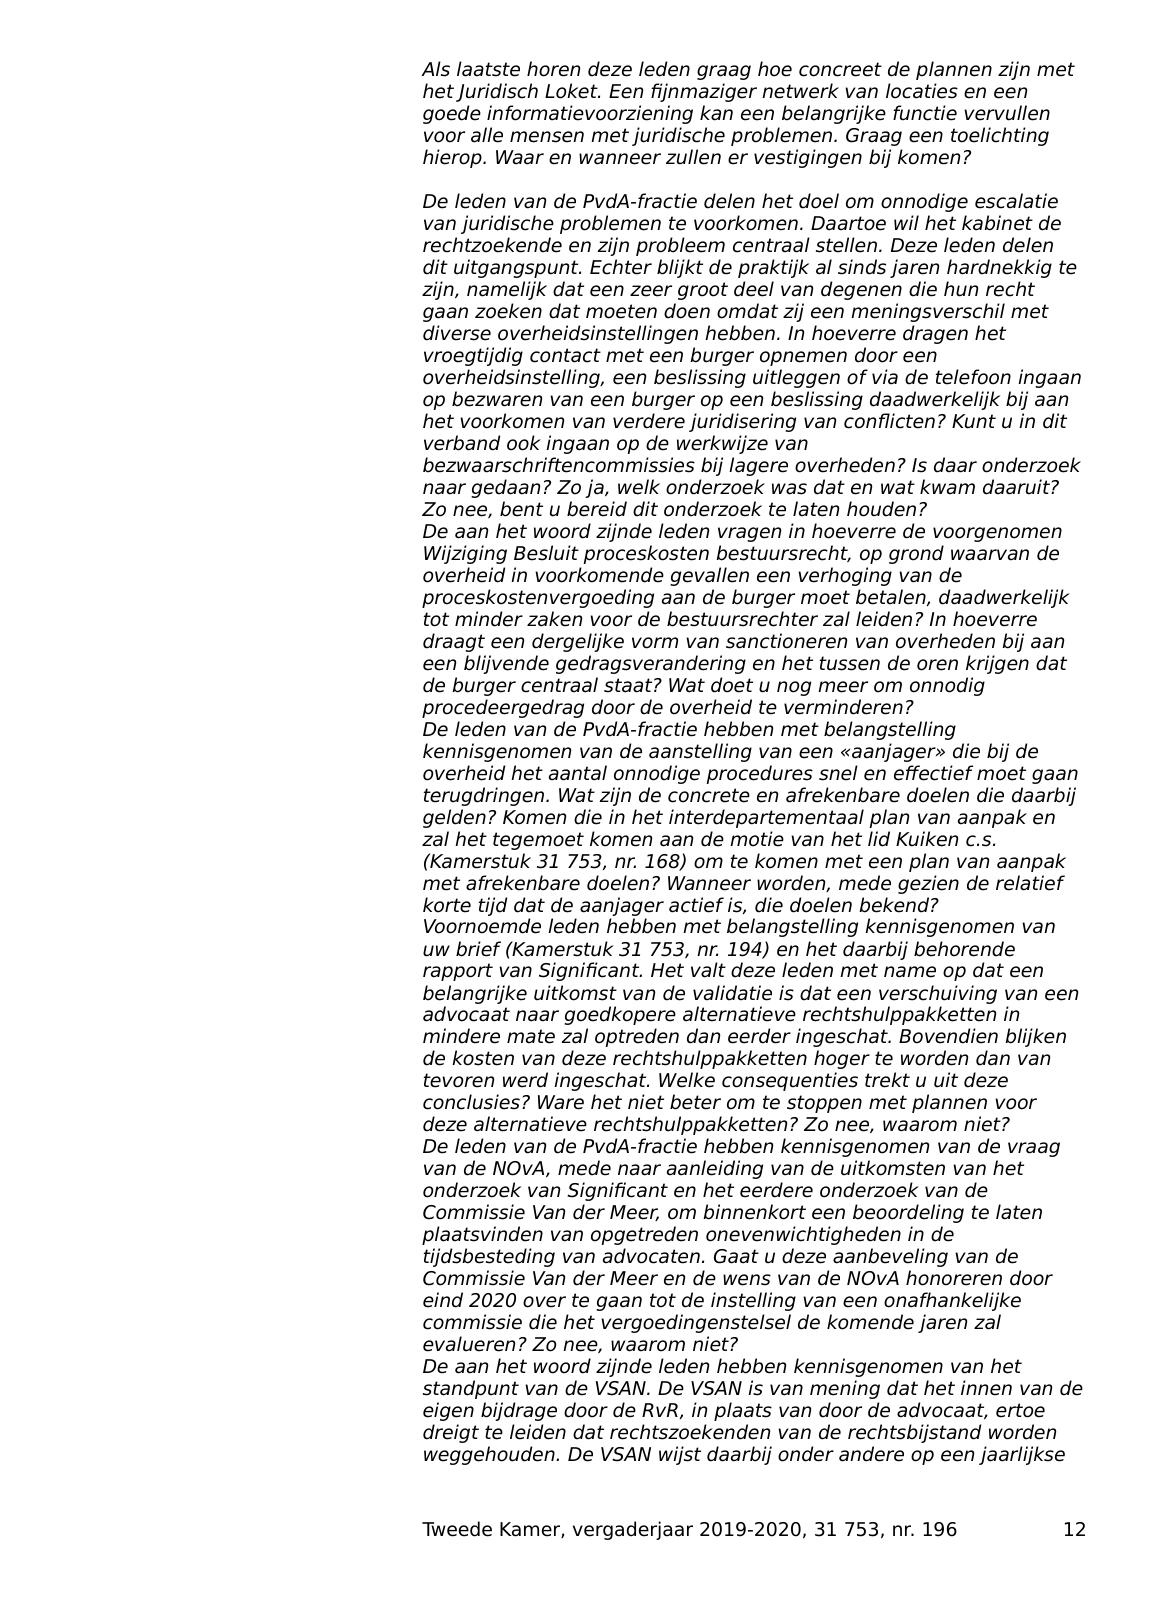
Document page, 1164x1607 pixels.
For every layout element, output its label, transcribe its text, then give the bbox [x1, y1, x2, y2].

text De aan het woord zijnde leden hebben kennisgenomen van het standpunt van de VSAN. De VSAN is van mening dat het innen van de eigen bijdrage door de RvR, in plaats van door de advocaat, ertoe dreigt te leiden dat rechtszoekenden van de rechtsbijstand worden weggehouden. De VSAN wijst daarbij onder andere op een jaarlijkse [422, 1356, 1087, 1466]
text Voornoemde leden hebben met belangstelling kennisgenomen van uw brief (Kamerstuk 31 753, nr. 194) en het daarbij behorende rapport van Significant. Het valt deze leden met name op dat een belangrijke uitkomst van de validatie is dat een verschuiving van een advocaat naar goedkopere alternatieve rechtshulppakketten in mindere mate zal optreden dan eerder ingeschat. Bovendien blijken de kosten van deze rechtshulppakketten hoger te worden dan van tevoren werd ingeschat. Welke consequenties trekt u uit deze conclusies? Ware het niet beter om te stoppen met plannen voor deze alternatieve rechtshulppakketten? Zo nee, waarom niet? [422, 916, 1087, 1136]
text De leden van de PvdA-fractie hebben met belangstelling kennisgenomen van de aanstelling van een «aanjager» die bij de overheid het aantal onnodige procedures snel en effectief moet gaan terugdringen. Wat zijn de concrete en afrekenbare doelen die daarbij gelden? Komen die in het interdepartementaal plan van aanpak en zal het tegemoet komen aan de motie van het lid Kuiken c.s. (Kamerstuk 31 753, nr. 168) om te komen met een plan van aanpak met afrekenbare doelen? Wanneer worden, mede gezien de relatief korte tijd dat de aanjager actief is, die doelen bekend? [422, 719, 1087, 916]
text De aan het woord zijnde leden vragen in hoeverre de voorgenomen Wijziging Besluit proceskosten bestuursrecht, op grond waarvan de overheid in voorkomende gevallen een verhoging van de proceskostenvergoeding aan de burger moet betalen, daadwerkelijk tot minder zaken voor de bestuursrechter zal leiden? In hoeverre draagt een dergelijke vorm van sanctioneren van overheden bij aan een blijvende gedragsverandering en het tussen de oren krijgen dat de burger centraal staat? Wat doet u nog meer om onnodig procedeergedrag door de overheid te verminderen? [422, 521, 1087, 719]
text Als laatste horen deze leden graag hoe concreet de plannen zijn met het Juridisch Loket. Een fijnmaziger netwerk van locaties en een goede informatievoorziening kan een belangrijke functie vervullen voor alle mensen met juridische problemen. Graag een toelichting hierop. Waar en wanneer zullen er vestigingen bij komen? [422, 59, 1087, 169]
text De leden van de PvdA-fractie delen het doel om onnodige escalatie van juridische problemen te voorkomen. Daartoe wil het kabinet de rechtzoekende en zijn probleem centraal stellen. Deze leden delen dit uitgangspunt. Echter blijkt de praktijk al sinds jaren hardnekkig te zijn, namelijk dat een zeer groot deel van degenen die hun recht gaan zoeken dat moeten doen omdat zij een meningsverschil met diverse overheidsinstellingen hebben. In hoeverre dragen het vroegtijdig contact met een burger opnemen door een overheidsinstelling, een beslissing uitleggen of via de telefoon ingaan op bezwaren van een burger op een beslissing daadwerkelijk bij aan het voorkomen van verdere juridisering van conflicten? Kunt u in dit verband ook ingaan op de werkwijze van bezwaarschriftencommissies bij lagere overheden? Is daar onderzoek naar gedaan? Zo ja, welk onderzoek was dat en wat kwam daaruit? Zo nee, bent u bereid dit onderzoek te laten houden? [422, 191, 1087, 521]
text De leden van de PvdA-fractie hebben kennisgenomen van de vraag van de NOvA, mede naar aanleiding van de uitkomsten van het onderzoek van Significant en het eerdere onderzoek van de Commissie Van der Meer, om binnenkort een beoordeling te laten plaatsvinden van opgetreden onevenwichtigheden in de tijdsbesteding van advocaten. Gaat u deze aanbeveling van de Commissie Van der Meer en de wens van de NOvA honoreren door eind 2020 over te gaan tot de instelling van een onafhankelijke commissie die het vergoedingenstelsel de komende jaren zal evalueren? Zo nee, waarom niet? [422, 1136, 1087, 1356]
